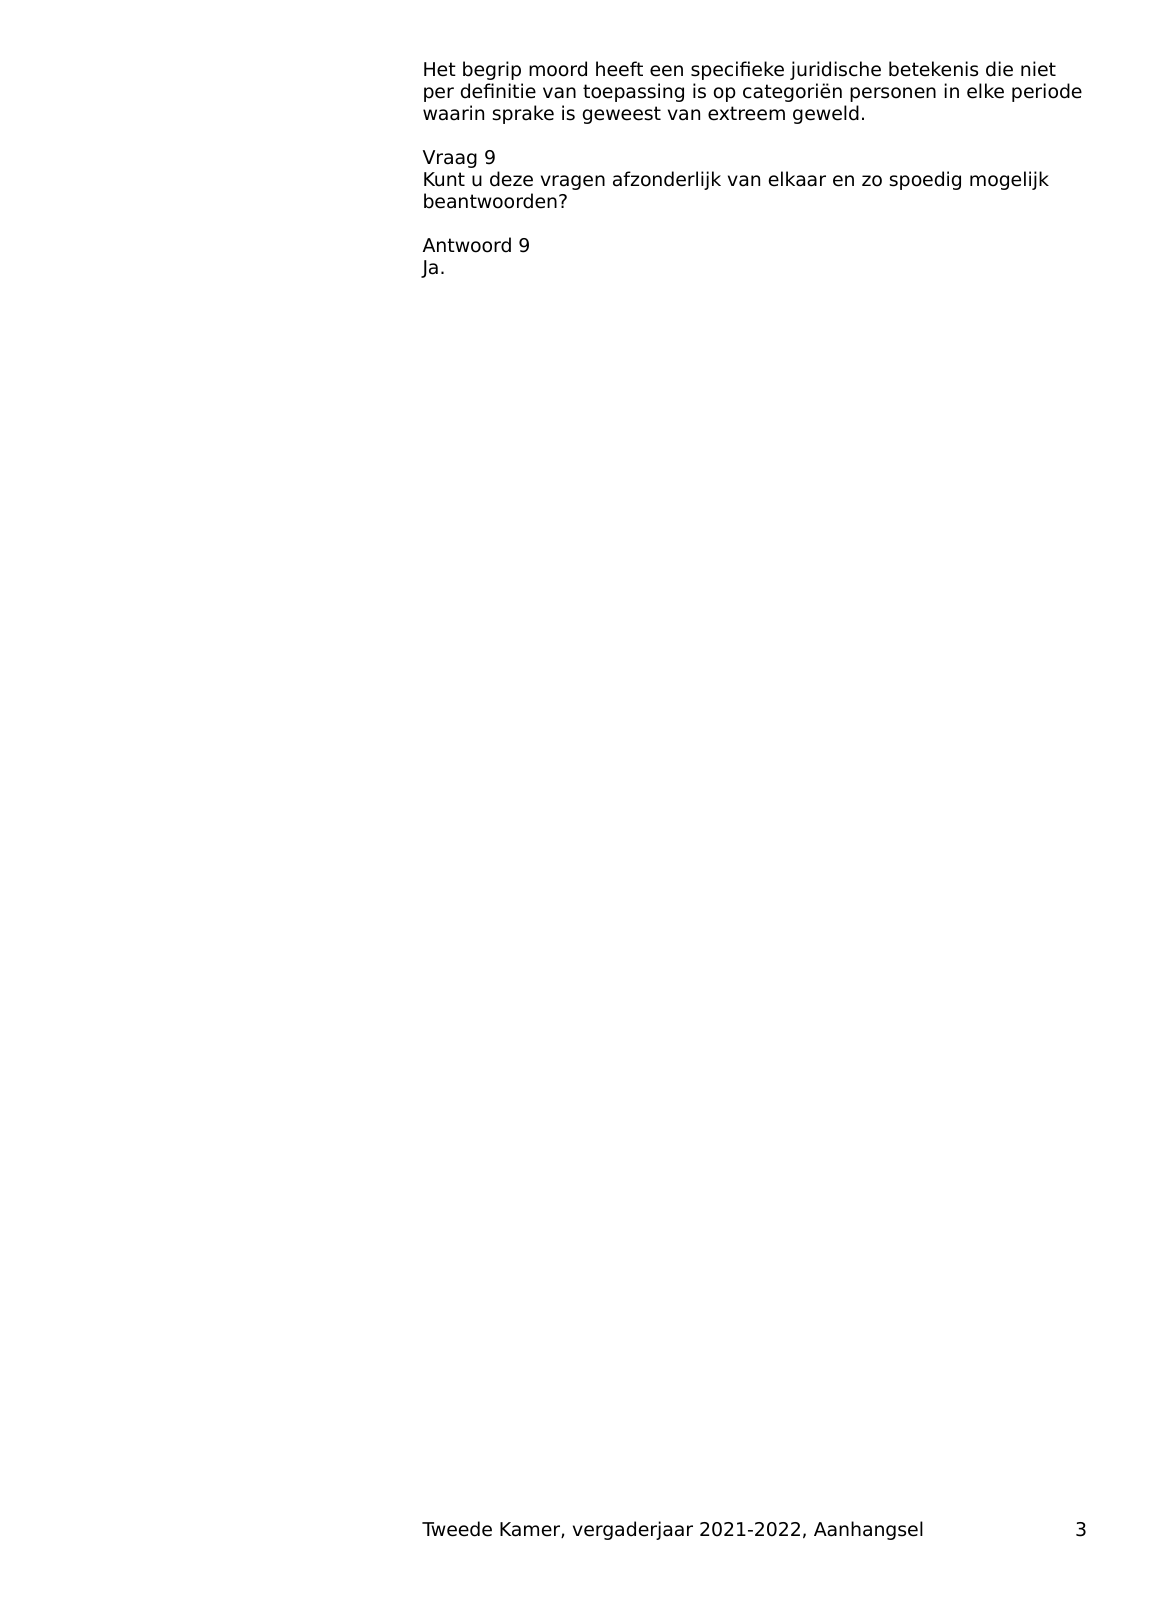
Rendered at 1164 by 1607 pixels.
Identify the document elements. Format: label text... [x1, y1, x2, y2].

text Ja. [422, 257, 1087, 279]
text Kunt u deze vragen afzonderlijk van elkaar en zo spoedig mogelijk beantwoorden? [422, 169, 1087, 213]
text Antwoord 9 [422, 235, 1087, 257]
text Vraag 9 [422, 147, 1087, 169]
text Het begrip moord heeft een specifieke juridische betekenis die niet per definitie van toepassing is op categoriën personen in elke periode waarin sprake is geweest van extreem geweld. [422, 59, 1087, 125]
